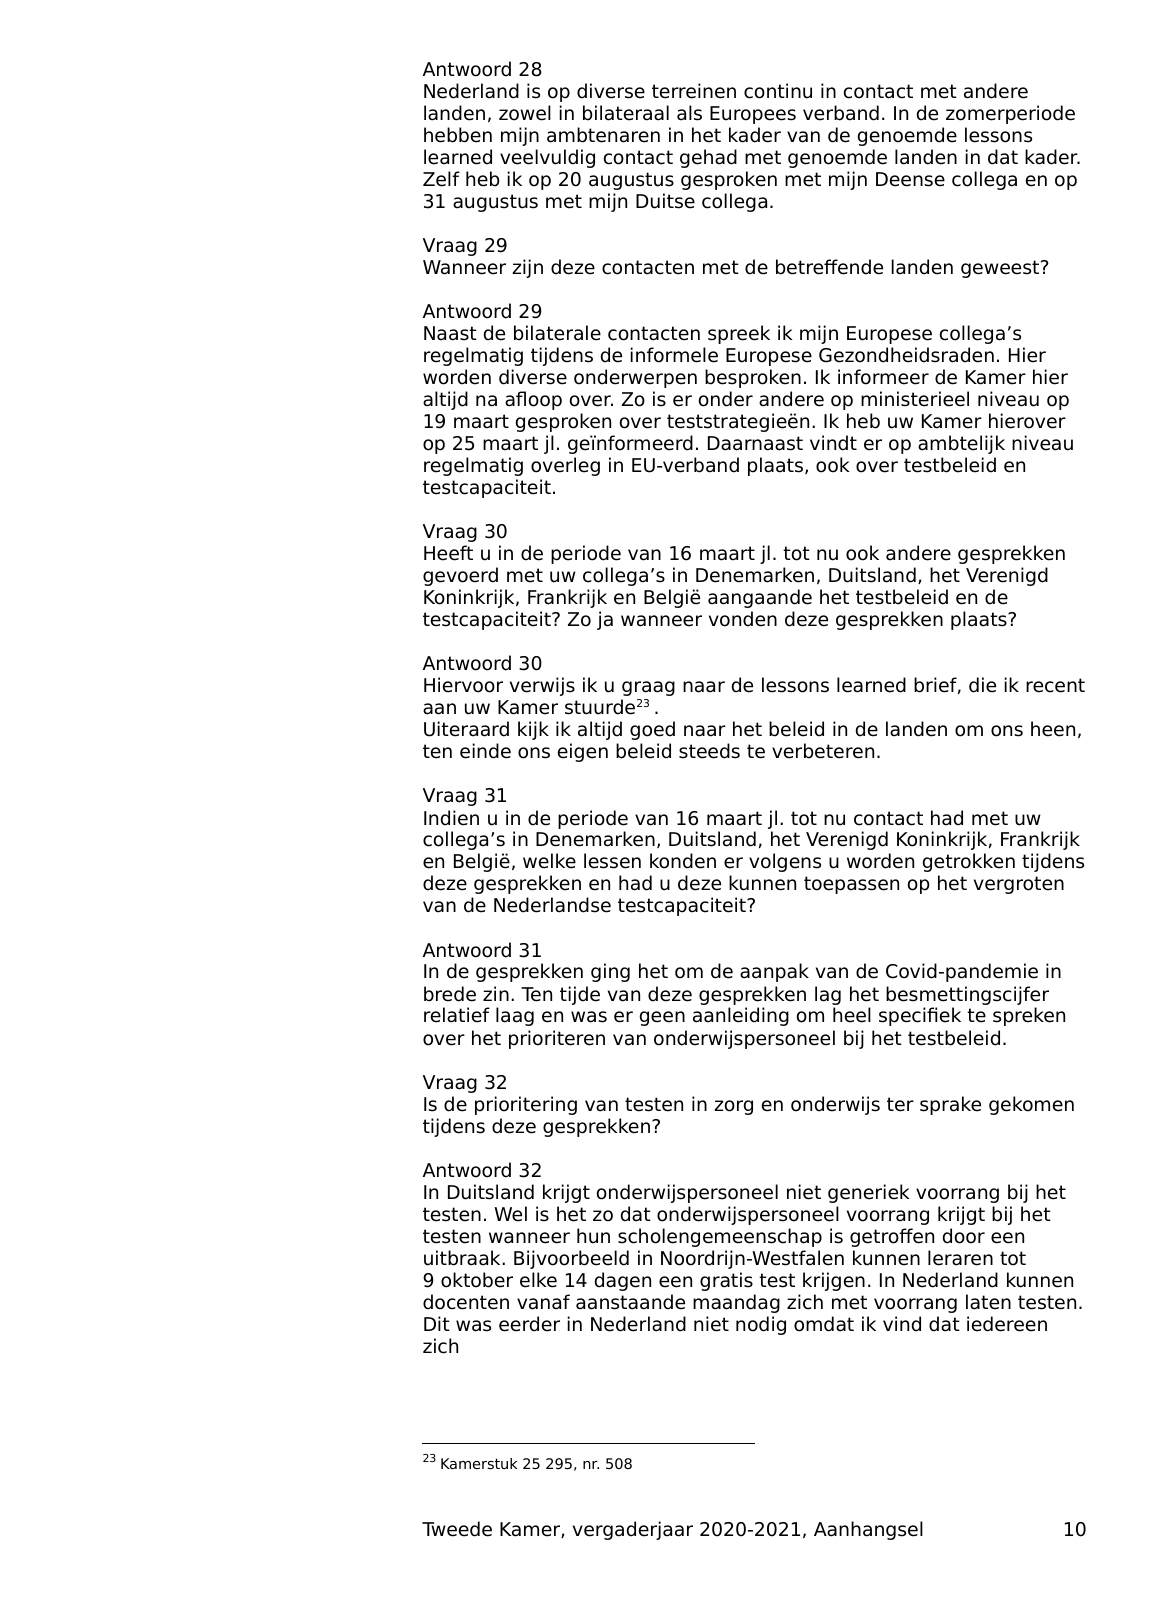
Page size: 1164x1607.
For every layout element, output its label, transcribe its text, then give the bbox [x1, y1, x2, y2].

text Indien u in de periode van 16 maart jl. tot nu contact had met uw collega’s in Denemarken, Duitsland, het Verenigd Koninkrijk, Frankrijk en België, welke lessen konden er volgens u worden getrokken tijdens deze gesprekken en had u deze kunnen toepassen op het vergroten van de Nederlandse testcapaciteit? [422, 807, 1087, 917]
text Antwoord 30 [422, 653, 1087, 675]
text Uiteraard kijk ik altijd goed naar het beleid in de landen om ons heen, ten einde ons eigen beleid steeds te verbeteren. [422, 719, 1087, 763]
text Heeft u in de periode van 16 maart jl. tot nu ook andere gesprekken gevoerd met uw collega’s in Denemarken, Duitsland, het Verenigd Koninkrijk, Frankrijk en België aangaande het testbeleid en de testcapaciteit? Zo ja wanneer vonden deze gesprekken plaats? [422, 543, 1087, 631]
text Vraag 30 [422, 521, 1087, 543]
text Antwoord 29 [422, 301, 1087, 323]
text Naast de bilaterale contacten spreek ik mijn Europese collega’s regelmatig tijdens de informele Europese Gezondheidsraden. Hier worden diverse onderwerpen besproken. Ik informeer de Kamer hier altijd na afloop over. Zo is er onder andere op ministerieel niveau op 19 maart gesproken over teststrategieën. Ik heb uw Kamer hierover op 25 maart jl. geïnformeerd. Daarnaast vindt er op ambtelijk niveau regelmatig overleg in EU-verband plaats, ook over testbeleid en testcapaciteit. [422, 323, 1087, 499]
text Vraag 31 [422, 785, 1087, 807]
text Hiervoor verwijs ik u graag naar de lessons learned brief, die ik recent aan uw Kamer stuurde. [422, 675, 1087, 719]
text Antwoord 32 [422, 1160, 1087, 1182]
text Vraag 29 [422, 235, 1087, 257]
text Antwoord 28 [422, 59, 1087, 81]
text Kamerstuk 25 295, nr. 508 [422, 1452, 1087, 1474]
text Vraag 32 [422, 1072, 1087, 1093]
text In de gesprekken ging het om de aanpak van de Covid-pandemie in brede zin. Ten tijde van deze gesprekken lag het besmettingscijfer relatief laag en was er geen aanleiding om heel specifiek te spreken over het prioriteren van onderwijspersoneel bij het testbeleid. [422, 961, 1087, 1049]
text Antwoord 31 [422, 939, 1087, 961]
text Wanneer zijn deze contacten met de betreffende landen geweest? [422, 257, 1087, 279]
text Nederland is op diverse terreinen continu in contact met andere landen, zowel in bilateraal als Europees verband. In de zomerperiode hebben mijn ambtenaren in het kader van de genoemde lessons learned veelvuldig contact gehad met genoemde landen in dat kader. [422, 81, 1087, 169]
text In Duitsland krijgt onderwijspersoneel niet generiek voorrang bij het testen. Wel is het zo dat onderwijspersoneel voorrang krijgt bij het testen wanneer hun scholengemeenschap is getroffen door een uitbraak. Bijvoorbeeld in Noordrijn-Westfalen kunnen leraren tot 9 oktober elke 14 dagen een gratis test krijgen. In Nederland kunnen docenten vanaf aanstaande maandag zich met voorrang laten testen. Dit was eerder in Nederland niet nodig omdat ik vind dat iedereen zich [422, 1182, 1087, 1357]
text Zelf heb ik op 20 augustus gesproken met mijn Deense collega en op 31 augustus met mijn Duitse collega. [422, 169, 1087, 213]
text Is de prioritering van testen in zorg en onderwijs ter sprake gekomen tijdens deze gesprekken? [422, 1093, 1087, 1137]
